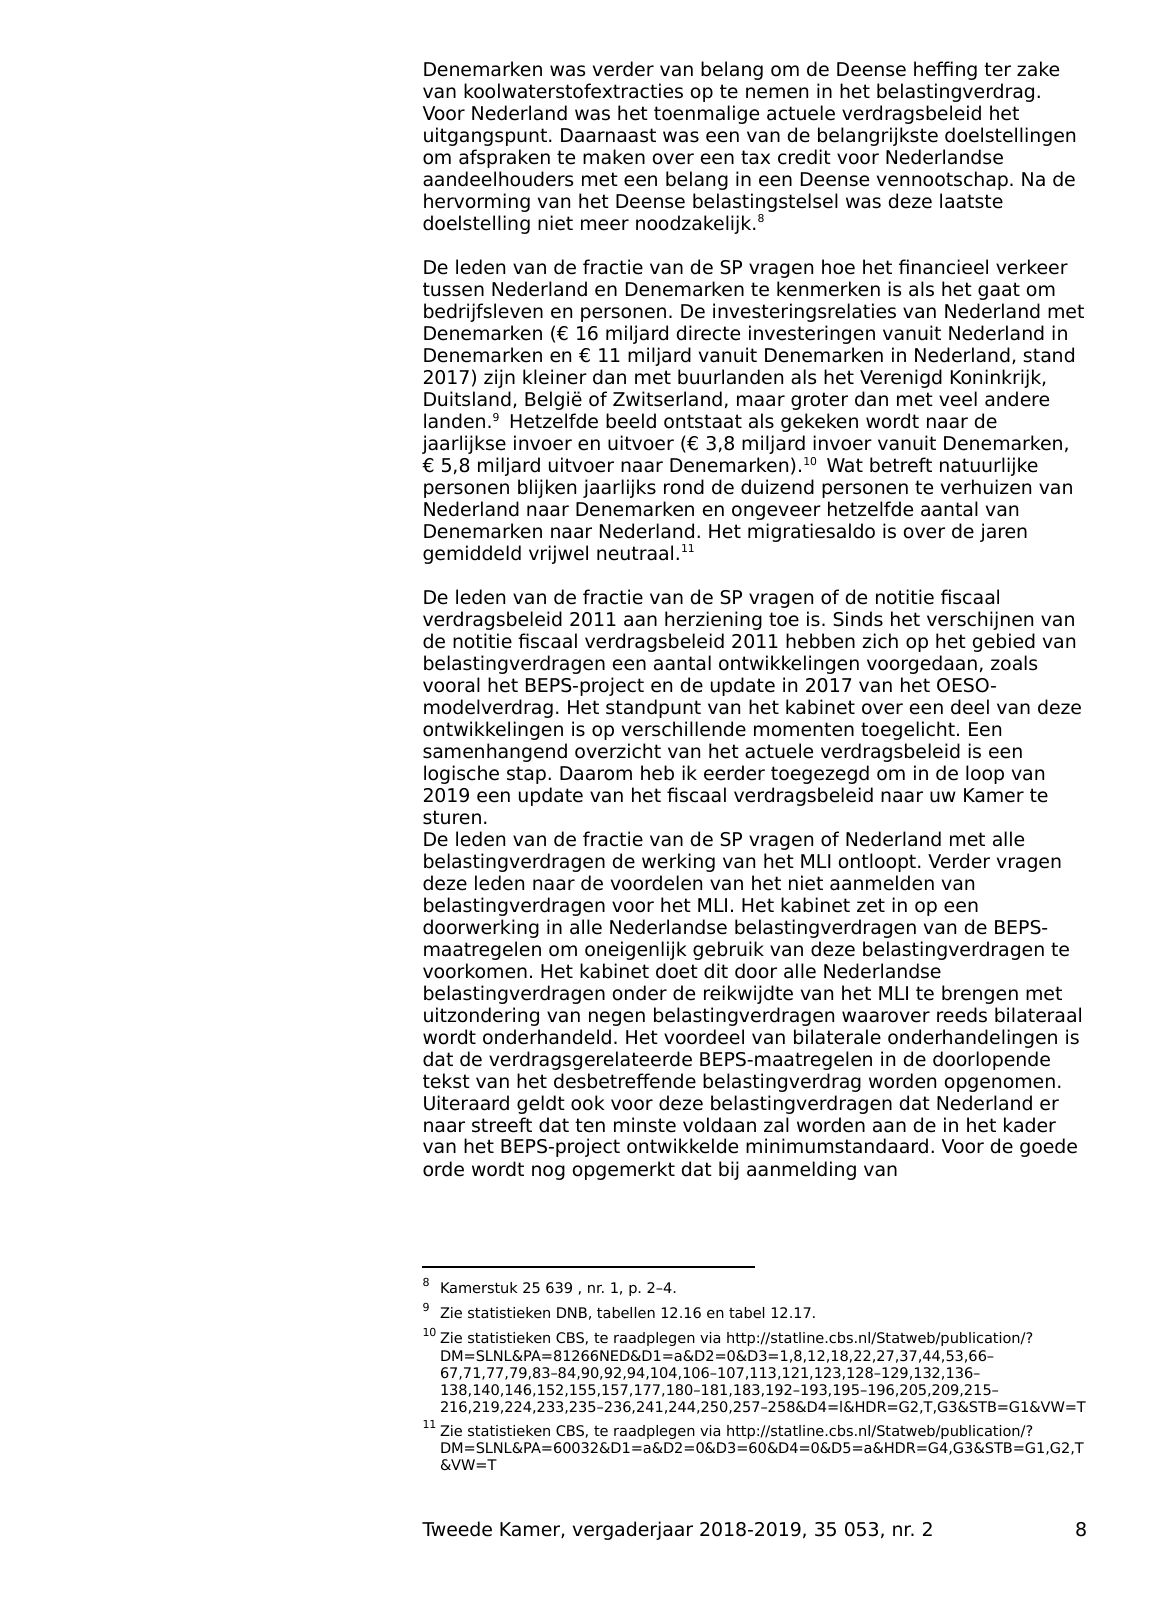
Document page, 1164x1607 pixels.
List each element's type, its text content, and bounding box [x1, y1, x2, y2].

text Zie statistieken DNB, tabellen 12.16 en tabel 12.17. [422, 1301, 1087, 1323]
text De leden van de fractie van de SP vragen of Nederland met alle belastingverdragen de werking van het MLI ontloopt. Verder vragen deze leden naar de voordelen van het niet aanmelden van belastingverdragen voor het MLI. Het kabinet zet in op een doorwerking in alle Nederlandse belastingverdragen van de BEPS-maatregelen om oneigenlijk gebruik van deze belastingverdragen te voorkomen. Het kabinet doet dit door alle Nederlandse belastingverdragen onder de reikwijdte van het MLI te brengen met uitzondering van negen belastingverdragen waarover reeds bilateraal wordt onderhandeld. Het voordeel van bilaterale onderhandelingen is dat de verdragsgerelateerde BEPS-maatregelen in de doorlopende tekst van het desbetreffende belastingverdrag worden opgenomen. Uiteraard geldt ook voor deze belastingverdragen dat Nederland er naar streeft dat ten minste voldaan zal worden aan de in het kader van het BEPS-project ontwikkelde minimumstandaard. Voor de goede orde wordt nog opgemerkt dat bij aanmelding van [422, 829, 1087, 1180]
text Denemarken was verder van belang om de Deense heffing ter zake van koolwaterstofextracties op te nemen in het belastingverdrag. Voor Nederland was het toenmalige actuele verdragsbeleid het uitgangspunt. Daarnaast was een van de belangrijkste doelstellingen om afspraken te maken over een tax credit voor Nederlandse aandeelhouders met een belang in een Deense vennootschap. Na de hervorming van het Deense belastingstelsel was deze laatste doelstelling niet meer noodzakelijk. [422, 59, 1087, 235]
text Zie statistieken CBS, te raadplegen via http://statline.cbs.nl/Statweb/publication/?DM=SLNL&PA=60032&D1=a&D2=0&D3=60&D4=0&D5=a&HDR=G4,G3&STB=G1,G2,T&VW=T [422, 1418, 1087, 1474]
text Kamerstuk 25 639 , nr. 1, p. 2–4. [422, 1276, 1087, 1298]
text De leden van de fractie van de SP vragen hoe het financieel verkeer tussen Nederland en Denemarken te kenmerken is als het gaat om bedrijfsleven en personen. De investeringsrelaties van Nederland met Denemarken (€ 16 miljard directe investeringen vanuit Nederland in Denemarken en € 11 miljard vanuit Denemarken in Nederland, stand 2017) zijn kleiner dan met buurlanden als het Verenigd Koninkrijk, Duitsland, België of Zwitserland, maar groter dan met veel andere landen. Hetzelfde beeld ontstaat als gekeken wordt naar de jaarlijkse invoer en uitvoer (€ 3,8 miljard invoer vanuit Denemarken, € 5,8 miljard uitvoer naar Denemarken). Wat betreft natuurlijke personen blijken jaarlijks rond de duizend personen te verhuizen van Nederland naar Denemarken en ongeveer hetzelfde aantal van Denemarken naar Nederland. Het migratiesaldo is over de jaren gemiddeld vrijwel neutraal. [422, 257, 1087, 565]
text Zie statistieken CBS, te raadplegen via http://statline.cbs.nl/Statweb/publication/?DM=SLNL&PA=81266NED&D1=a&D2=0&D3=1,8,12,18,22,27,37,44,53,66–67,71,77,79,83–84,90,92,94,104,106–107,113,121,123,128–129,132,136–138,140,146,152,155,157,177,180–181,183,192–193,195–196,205,209,215–216,219,224,233,235–236,241,244,250,257–258&D4=l&HDR=G2,T,G3&STB=G1&VW=T [422, 1326, 1087, 1416]
text De leden van de fractie van de SP vragen of de notitie fiscaal verdragsbeleid 2011 aan herziening toe is. Sinds het verschijnen van de notitie fiscaal verdragsbeleid 2011 hebben zich op het gebied van belastingverdragen een aantal ontwikkelingen voorgedaan, zoals vooral het BEPS-project en de update in 2017 van het OESO-modelverdrag. Het standpunt van het kabinet over een deel van deze ontwikkelingen is op verschillende momenten toegelicht. Een samenhangend overzicht van het actuele verdragsbeleid is een logische stap. Daarom heb ik eerder toegezegd om in de loop van 2019 een update van het fiscaal verdragsbeleid naar uw Kamer te sturen. [422, 587, 1087, 829]
